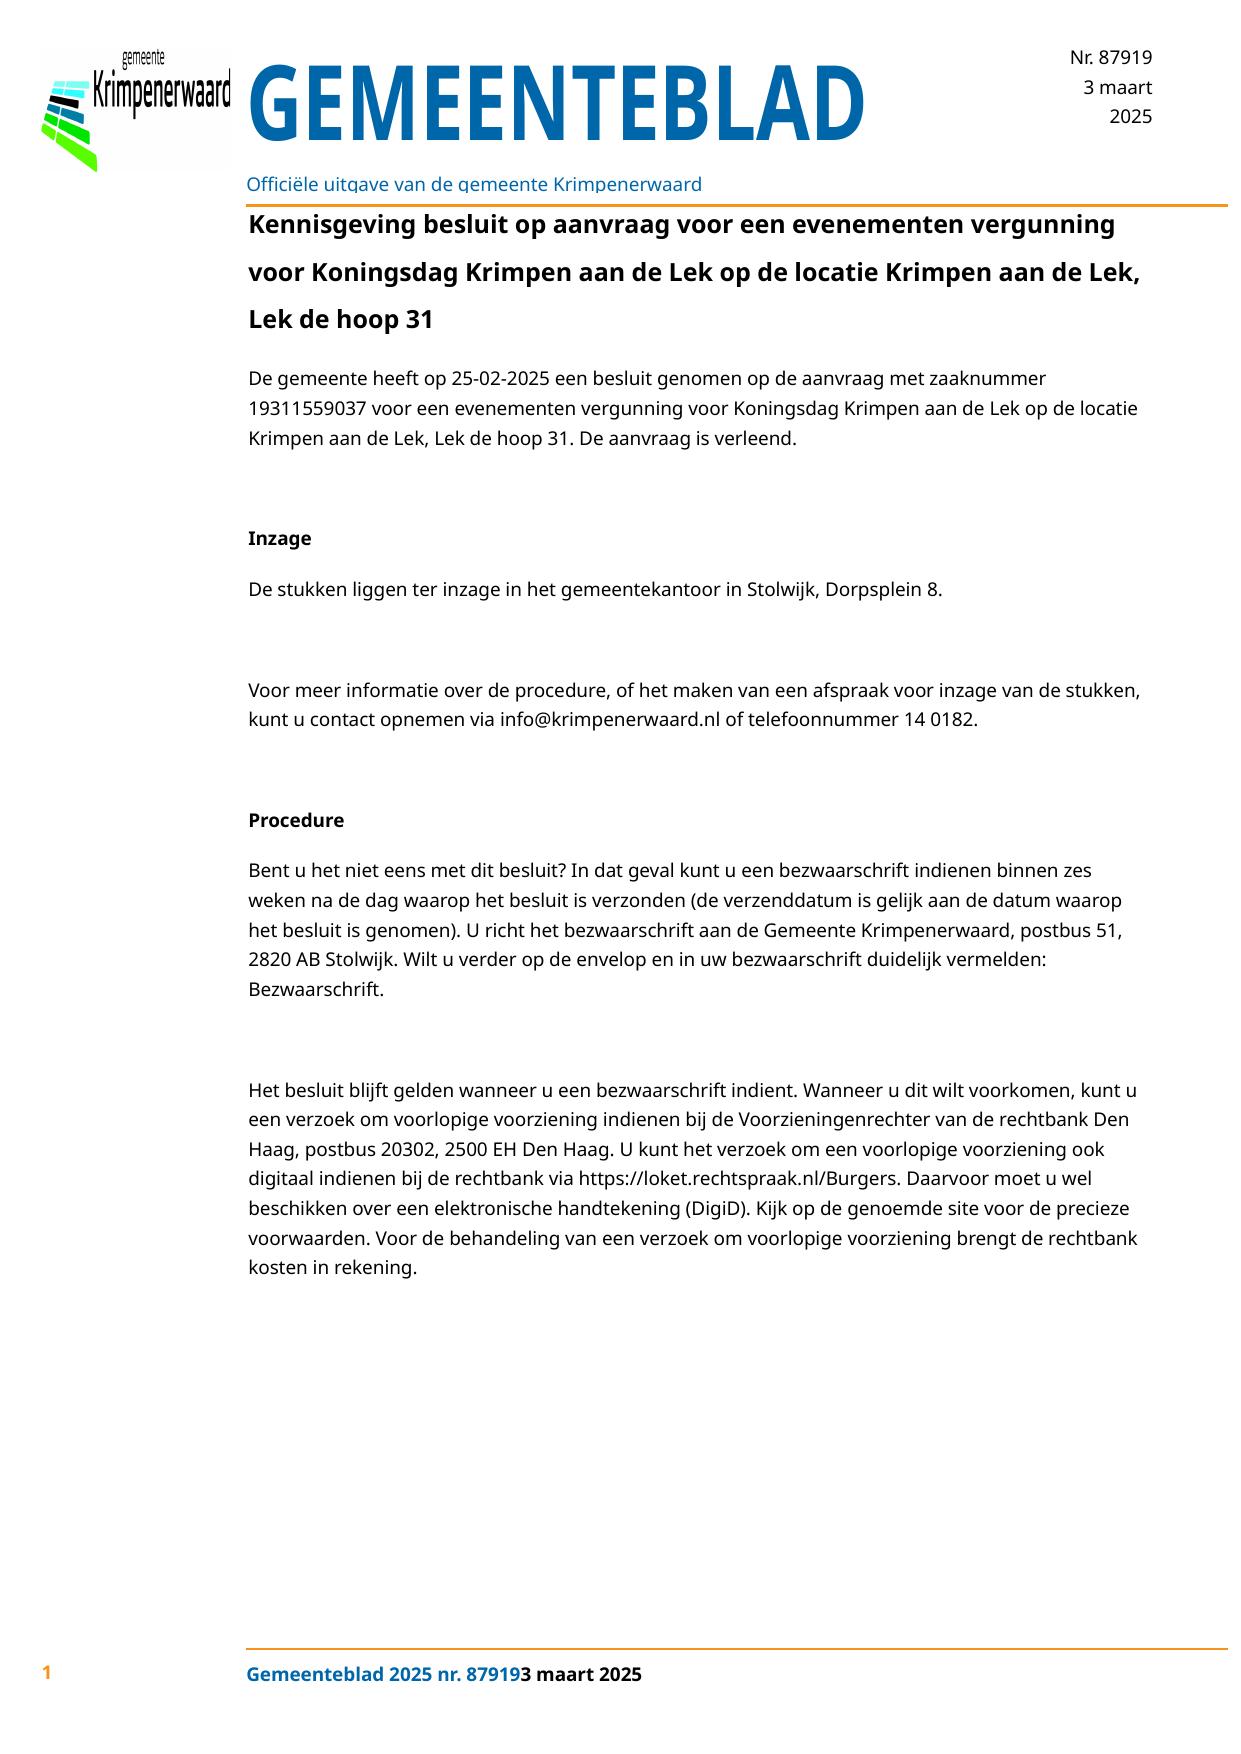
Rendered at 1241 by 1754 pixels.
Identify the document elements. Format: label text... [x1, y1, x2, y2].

text Bent u het niet eens met dit besluit? In dat geval kunt u een bezwaarschrift indienen binnen zes weken na de dag waarop het besluit is verzonden (de verzenddatum is gelijk aan de datum waarop het besluit is genomen). U richt het bezwaarschrift aan de Gemeente Krimpenerwaard, postbus 51, 2820 AB Stolwijk. Wilt u verder op de envelop en in uw bezwaarschrift duidelijk vermelden: Bezwaarschrift. [248, 858, 1152, 1002]
text De gemeente heeft op 25-02-2025 een besluit genomen op de aanvraag met zaaknummer 19311559037 voor een evenementen vergunning voor Koningsdag Krimpen aan de Lek op de locatie Krimpen aan de Lek, Lek de hoop 31. De aanvraag is verleend. [248, 366, 1152, 450]
text De stukken liggen ter inzage in het gemeentekantoor in Stolwijk, Dorpsplein 8. [248, 576, 1152, 602]
text Inzage [248, 526, 1152, 551]
picture [41, 47, 231, 172]
text Voor meer informatie over de procedure, of het maken van een afspraak voor inzage van de stukken, kunt u contact opnemen via info@krimpenerwaard.nl of telefoonnummer 14 0182. [248, 677, 1152, 732]
text Procedure [248, 807, 1152, 833]
text Kennisgeving besluit op aanvraag voor een evenementen vergunning voor Koningsdag Krimpen aan de Lek op de locatie Krimpen aan de Lek, Lek de hoop 31 [248, 207, 1152, 336]
text Het besluit blijft gelden wanneer u een bezwaarschrift indient. Wanneer u dit wilt voorkomen, kunt u een verzoek om voorlopige voorziening indienen bij de Voorzieningenrechter van de rechtbank Den Haag, postbus 20302, 2500 EH Den Haag. U kunt het verzoek om een voorlopige voorziening ook digitaal indienen bij de rechtbank via https://loket.rechtspraak.nl/Burgers. Daarvoor moet u wel beschikken over een elektronische handtekening (DigiD). Kijk op de genoemde site voor de precieze voorwaarden. Voor de behandeling van een verzoek om voorlopige voorziening brengt de rechtbank kosten in rekening. [248, 1077, 1152, 1280]
